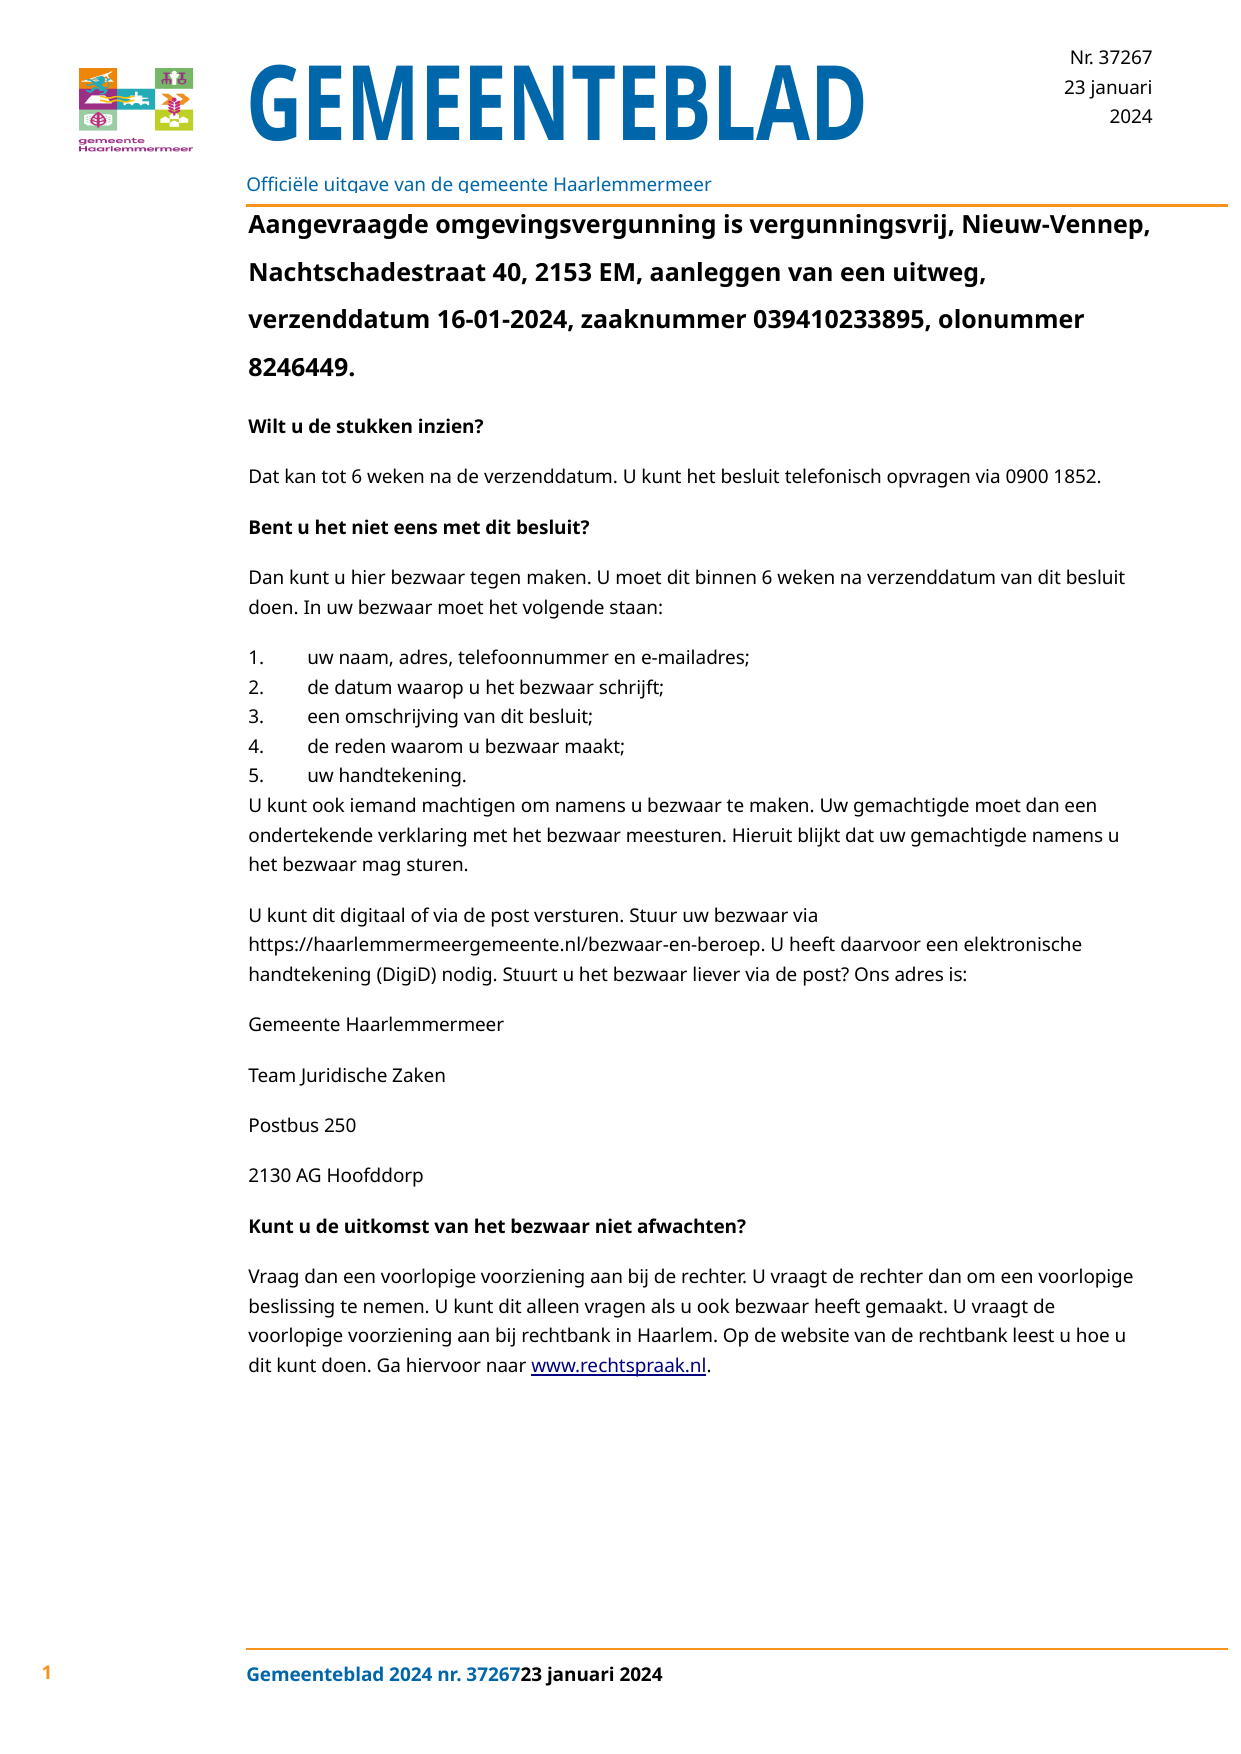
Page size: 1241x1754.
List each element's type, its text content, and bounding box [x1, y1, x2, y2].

list uw handtekening. [248, 763, 1152, 788]
text Kunt u de uitkomst van het bezwaar niet afwachten? [248, 1213, 1152, 1239]
text 2130 AG Hoofddorp [248, 1163, 1152, 1188]
picture [41, 47, 231, 172]
text Wilt u de stukken inzien? [248, 413, 1152, 439]
text Gemeente Haarlemmermeer [248, 1011, 1152, 1037]
list de reden waarom u bezwaar maakt; [248, 733, 1152, 759]
text Postbus 250 [248, 1112, 1152, 1138]
list de datum waarop u het bezwaar schrijft; [248, 674, 1152, 700]
text Dat kan tot 6 weken na de verzenddatum. U kunt het besluit telefonisch opvragen via 0900 1852. [248, 463, 1152, 489]
text U kunt dit digitaal of via de post versturen. Stuur uw bezwaar via https://haarlemmermeergemeente.nl/bezwaar-en-beroep. U heeft daarvoor een elektronische handtekening (DigiD) nodig. Stuurt u het bezwaar liever via de post? Ons adres is: [248, 902, 1152, 987]
text Dan kunt u hier bezwaar tegen maken. U moet dit binnen 6 weken na verzenddatum van dit besluit doen. In uw bezwaar moet het volgende staan: [248, 564, 1152, 620]
text Aangevraagde omgevingsvergunning is vergunningsvrij, Nieuw-Vennep, Nachtschadestraat 40, 2153 EM, aanleggen van een uitweg, verzenddatum 16-01-2024, zaaknummer 039410233895, olonummer 8246449. [248, 207, 1152, 384]
list een omschrijving van dit besluit; [248, 703, 1152, 729]
list uw naam, adres, telefoonnummer en e-mailadres; [248, 644, 1152, 670]
text U kunt ook iemand machtigen om namens u bezwaar te maken. Uw gemachtigde moet dan een ondertekende verklaring met het bezwaar meesturen. Hieruit blijkt dat uw gemachtigde namens u het bezwaar mag sturen. [248, 792, 1152, 877]
text Team Juridische Zaken [248, 1062, 1152, 1088]
text Vraag dan een voorlopige voorziening aan bij de rechter. U vraagt de rechter dan om een voorlopige beslissing te nemen. U kunt dit alleen vragen als u ook bezwaar heeft gemaakt. U vraagt de voorlopige voorziening aan bij rechtbank in Haarlem. Op de website van de rechtbank leest u hoe u dit kunt doen. Ga hiervoor naar www.rechtspraak.nl. [248, 1263, 1152, 1378]
text Bent u het niet eens met dit besluit? [248, 514, 1152, 540]
